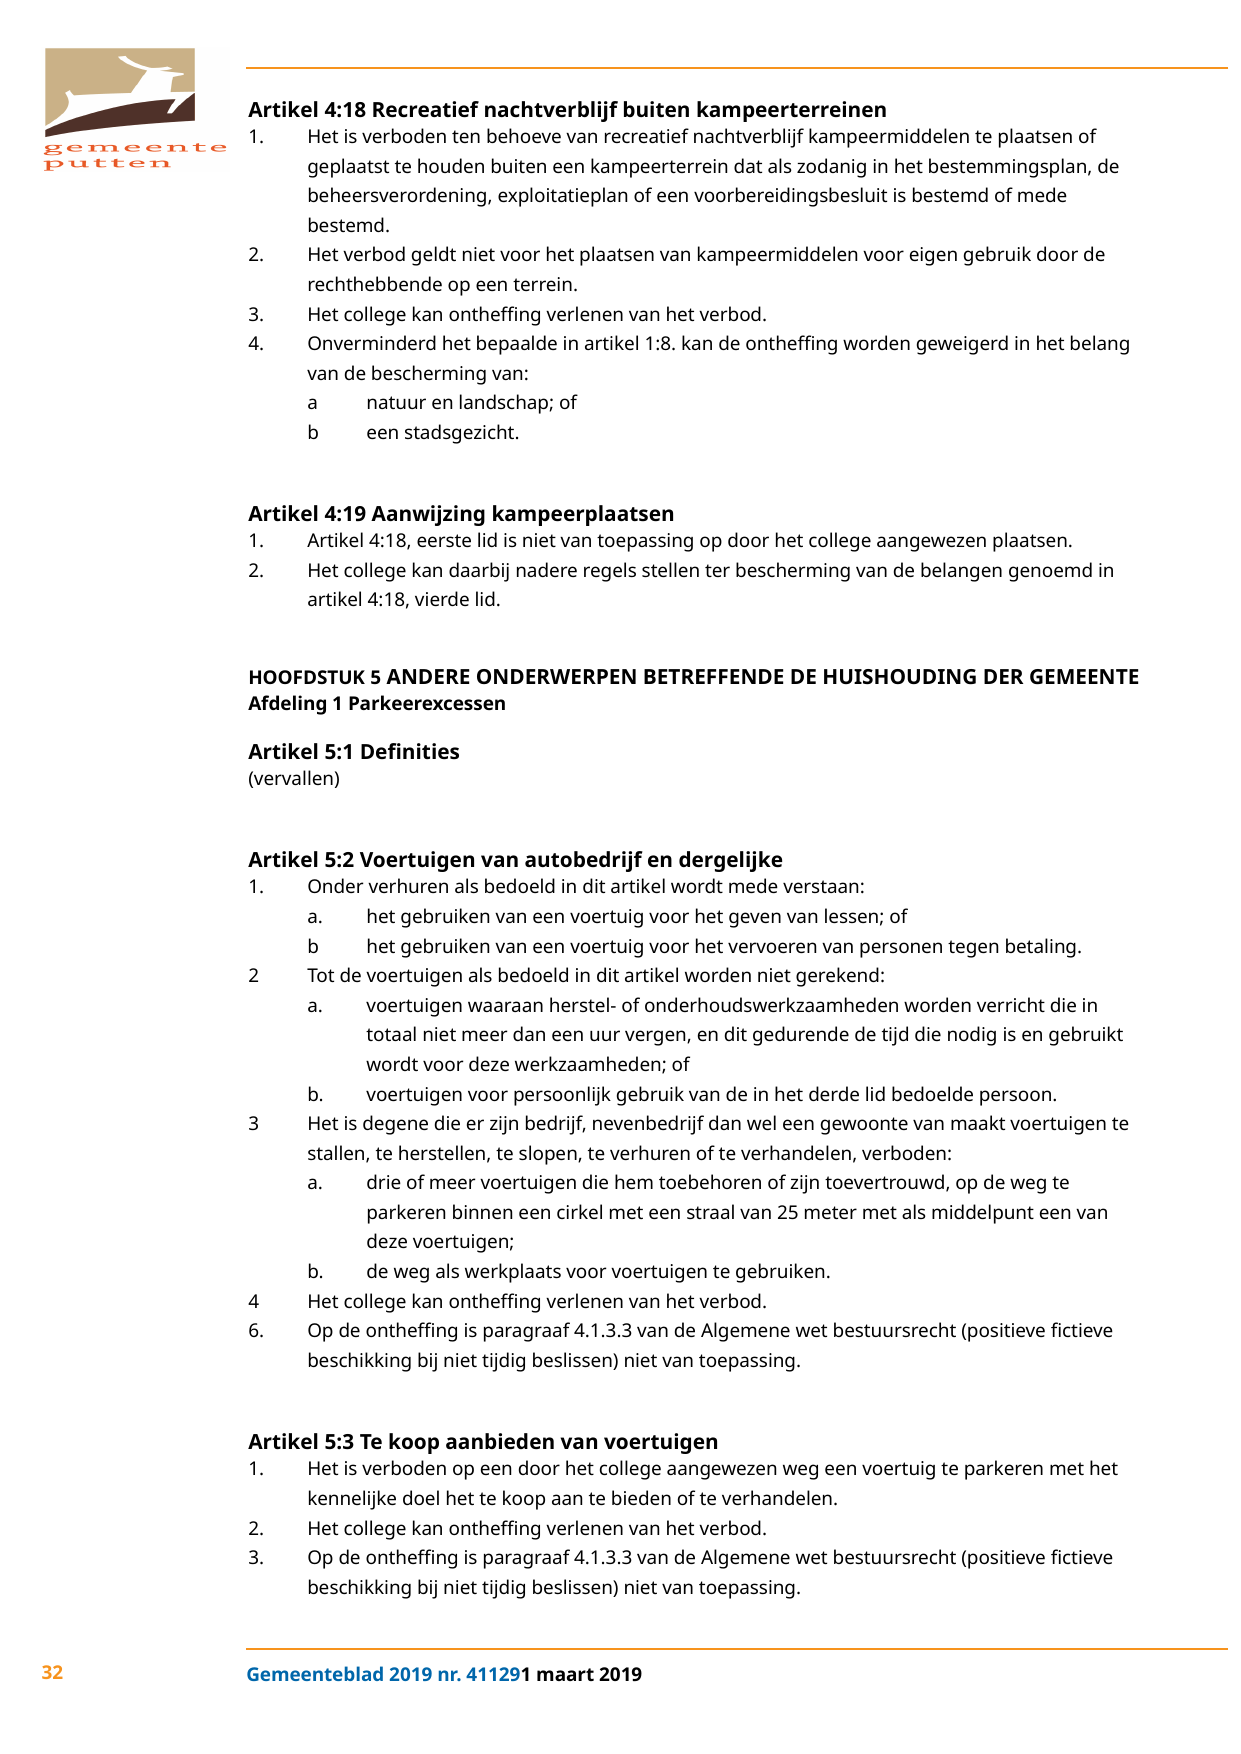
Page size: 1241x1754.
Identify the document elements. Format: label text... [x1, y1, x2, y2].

list het gebruiken van een voertuig voor het vervoeren van personen tegen betaling. [307, 933, 1152, 959]
list Het college kan ontheffing verlenen van het verbod. [248, 301, 1152, 326]
text Afdeling 1 Parkeerexcessen [248, 690, 1152, 716]
text Artikel 4:19 Aanwijzing kampeerplaatsen [248, 499, 1152, 527]
list Op de ontheffing is paragraaf 4.1.3.3 van de Algemene wet bestuursrecht (positieve fictieve beschikking bij niet tijdig beslissen) niet van toepassing. [248, 1544, 1152, 1599]
list de weg als werkplaats voor voertuigen te gebruiken. [307, 1258, 1152, 1284]
text Artikel 5:2 Voertuigen van autobedrijf en dergelijke [248, 845, 1152, 874]
list Onder verhuren als bedoeld in dit artikel wordt mede verstaan: [248, 874, 1152, 899]
list Onverminderd het bepaalde in artikel 1:8. kan de ontheffing worden geweigerd in het belang van de bescherming van: [248, 330, 1152, 386]
list Het college kan ontheffing verlenen van het verbod. [248, 1288, 1152, 1314]
list Het is verboden ten behoeve van recreatief nachtverblijf kampeermiddelen te plaatsen of geplaatst te houden buiten een kampeerterrein dat als zodanig in het bestemmingsplan, de beheersverordening, exploitatieplan of een voorbereidingsbesluit is bestemd of mede bestemd. [248, 123, 1152, 238]
list drie of meer voertuigen die hem toebehoren of zijn toevertrouwd, op de weg te parkeren binnen een cirkel met een straal van 25 meter met als middelpunt een van deze voertuigen; [307, 1169, 1152, 1254]
list voertuigen voor persoonlijk gebruik van de in het derde lid bedoelde persoon. [307, 1081, 1152, 1107]
list een stadsgezicht. [307, 419, 1152, 445]
list het gebruiken van een voertuig voor het geven van lessen; of [307, 903, 1152, 929]
picture [41, 47, 231, 172]
list Artikel 4:18, eerste lid is niet van toepassing op door het college aangewezen plaatsen. [248, 527, 1152, 553]
list natuur en landschap; of [307, 389, 1152, 415]
text HOOFDSTUK 5 ANDERE ONDERWERPEN BETREFFENDE DE HUISHOUDING DER GEMEENTE [248, 662, 1152, 690]
list Het is degene die er zijn bedrijf, nevenbedrijf dan wel een gewoonte van maakt voertuigen te stallen, te herstellen, te slopen, te verhuren of te verhandelen, verboden: [248, 1110, 1152, 1166]
list voertuigen waaraan herstel- of onderhoudswerkzaamheden worden verricht die in totaal niet meer dan een uur vergen, en dit gedurende de tijd die nodig is en gebruikt wordt voor deze werkzaamheden; of [307, 992, 1152, 1077]
text (vervallen) [248, 765, 1152, 791]
text Artikel 5:1 Definities [248, 737, 1152, 765]
text Artikel 5:3 Te koop aanbieden van voertuigen [248, 1427, 1152, 1456]
list Het college kan ontheffing verlenen van het verbod. [248, 1515, 1152, 1540]
list Het is verboden op een door het college aangewezen weg een voertuig te parkeren met het kennelijke doel het te koop aan te bieden of te verhandelen. [248, 1456, 1152, 1511]
list Tot de voertuigen als bedoeld in dit artikel worden niet gerekend: [248, 962, 1152, 988]
list Het college kan daarbij nadere regels stellen ter bescherming van de belangen genoemd in artikel 4:18, vierde lid. [248, 557, 1152, 612]
list Op de ontheffing is paragraaf 4.1.3.3 van de Algemene wet bestuursrecht (positieve fictieve beschikking bij niet tijdig beslissen) niet van toepassing. [248, 1317, 1152, 1373]
list Het verbod geldt niet voor het plaatsen van kampeermiddelen voor eigen gebruik door de rechthebbende op een terrein. [248, 242, 1152, 297]
text Artikel 4:18 Recreatief nachtverblijf buiten kampeerterreinen [248, 95, 1152, 123]
